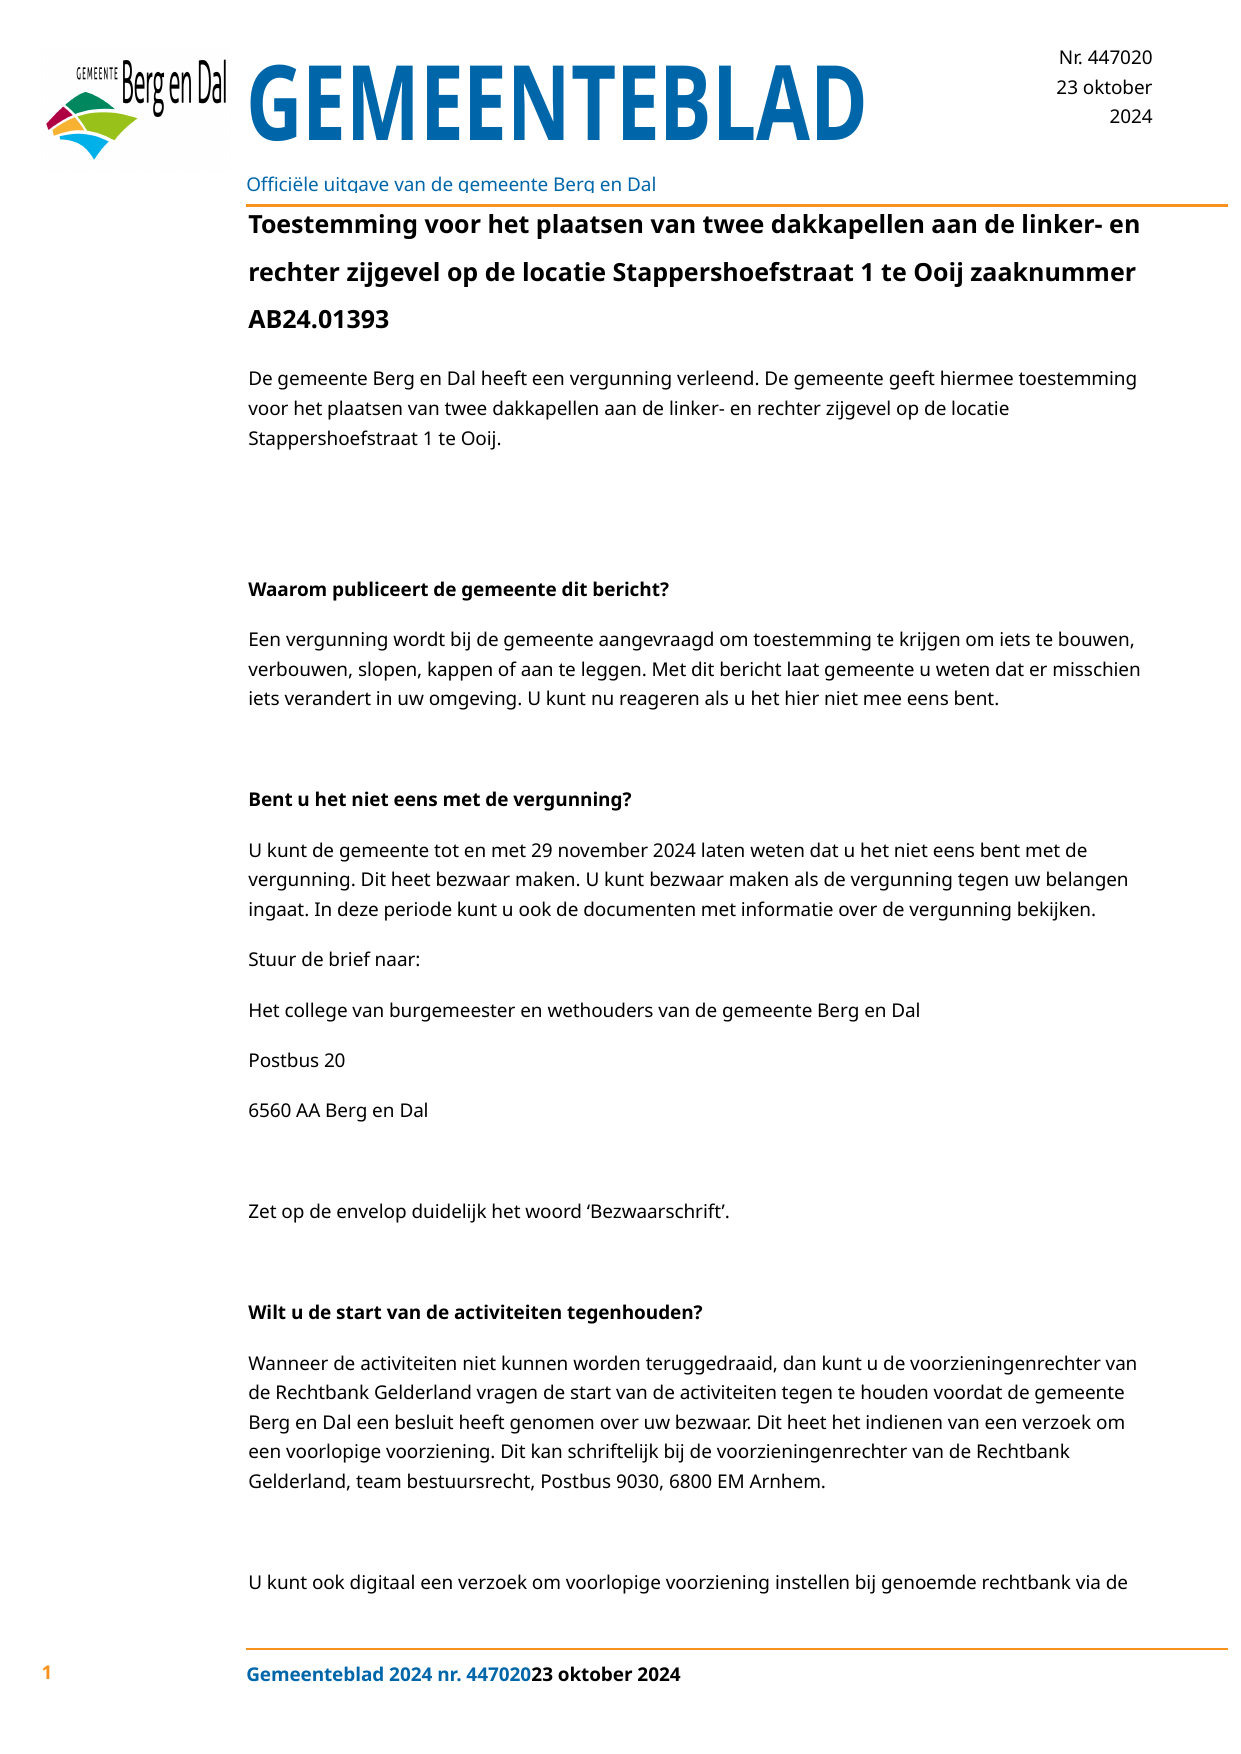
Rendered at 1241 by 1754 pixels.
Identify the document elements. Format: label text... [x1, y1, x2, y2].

text Het college van burgemeester en wethouders van de gemeente Berg en Dal [248, 997, 1152, 1022]
text 6560 AA Berg en Dal [248, 1098, 1152, 1123]
text Bent u het niet eens met de vergunning? [248, 786, 1152, 812]
text Waarom publiceert de gemeente dit bericht? [248, 576, 1152, 602]
text Stuur de brief naar: [248, 946, 1152, 972]
text Zet op de envelop duidelijk het woord ‘Bezwaarschrift’. [248, 1198, 1152, 1224]
picture [41, 47, 231, 172]
text U kunt de gemeente tot en met 29 november 2024 laten weten dat u het niet eens bent met de vergunning. Dit heet bezwaar maken. U kunt bezwaar maken als de vergunning tegen uw belangen ingaat. In deze periode kunt u ook de documenten met informatie over de vergunning bekijken. [248, 837, 1152, 922]
text Postbus 20 [248, 1047, 1152, 1073]
text Wanneer de activiteiten niet kunnen worden teruggedraaid, dan kunt u de voorzieningenrechter van de Rechtbank Gelderland vragen de start van de activiteiten tegen te houden voordat de gemeente Berg en Dal een besluit heeft genomen over uw bezwaar. Dit heet het indienen van een verzoek om een voorlopige voorziening. Dit kan schriftelijk bij de voorzieningenrechter van de Rechtbank Gelderland, team bestuursrecht, Postbus 9030, 6800 EM Arnhem. [248, 1350, 1152, 1494]
text De gemeente Berg en Dal heeft een vergunning verleend. De gemeente geeft hiermee toestemming voor het plaatsen van twee dakkapellen aan de linker- en rechter zijgevel op de locatie Stappershoefstraat 1 te Ooij. [248, 366, 1152, 450]
text Toestemming voor het plaatsen van twee dakkapellen aan de linker- en rechter zijgevel op de locatie Stappershoefstraat 1 te Ooij zaaknummer AB24.01393 [248, 207, 1152, 336]
text Een vergunning wordt bij de gemeente aangevraagd om toestemming te krijgen om iets te bouwen, verbouwen, slopen, kappen of aan te leggen. Met dit bericht laat gemeente u weten dat er misschien iets verandert in uw omgeving. U kunt nu reageren als u het hier niet mee eens bent. [248, 626, 1152, 711]
text Wilt u de start van de activiteiten tegenhouden? [248, 1299, 1152, 1325]
text U kunt ook digitaal een verzoek om voorlopige voorziening instellen bij genoemde rechtbank via de [248, 1569, 1152, 1594]
